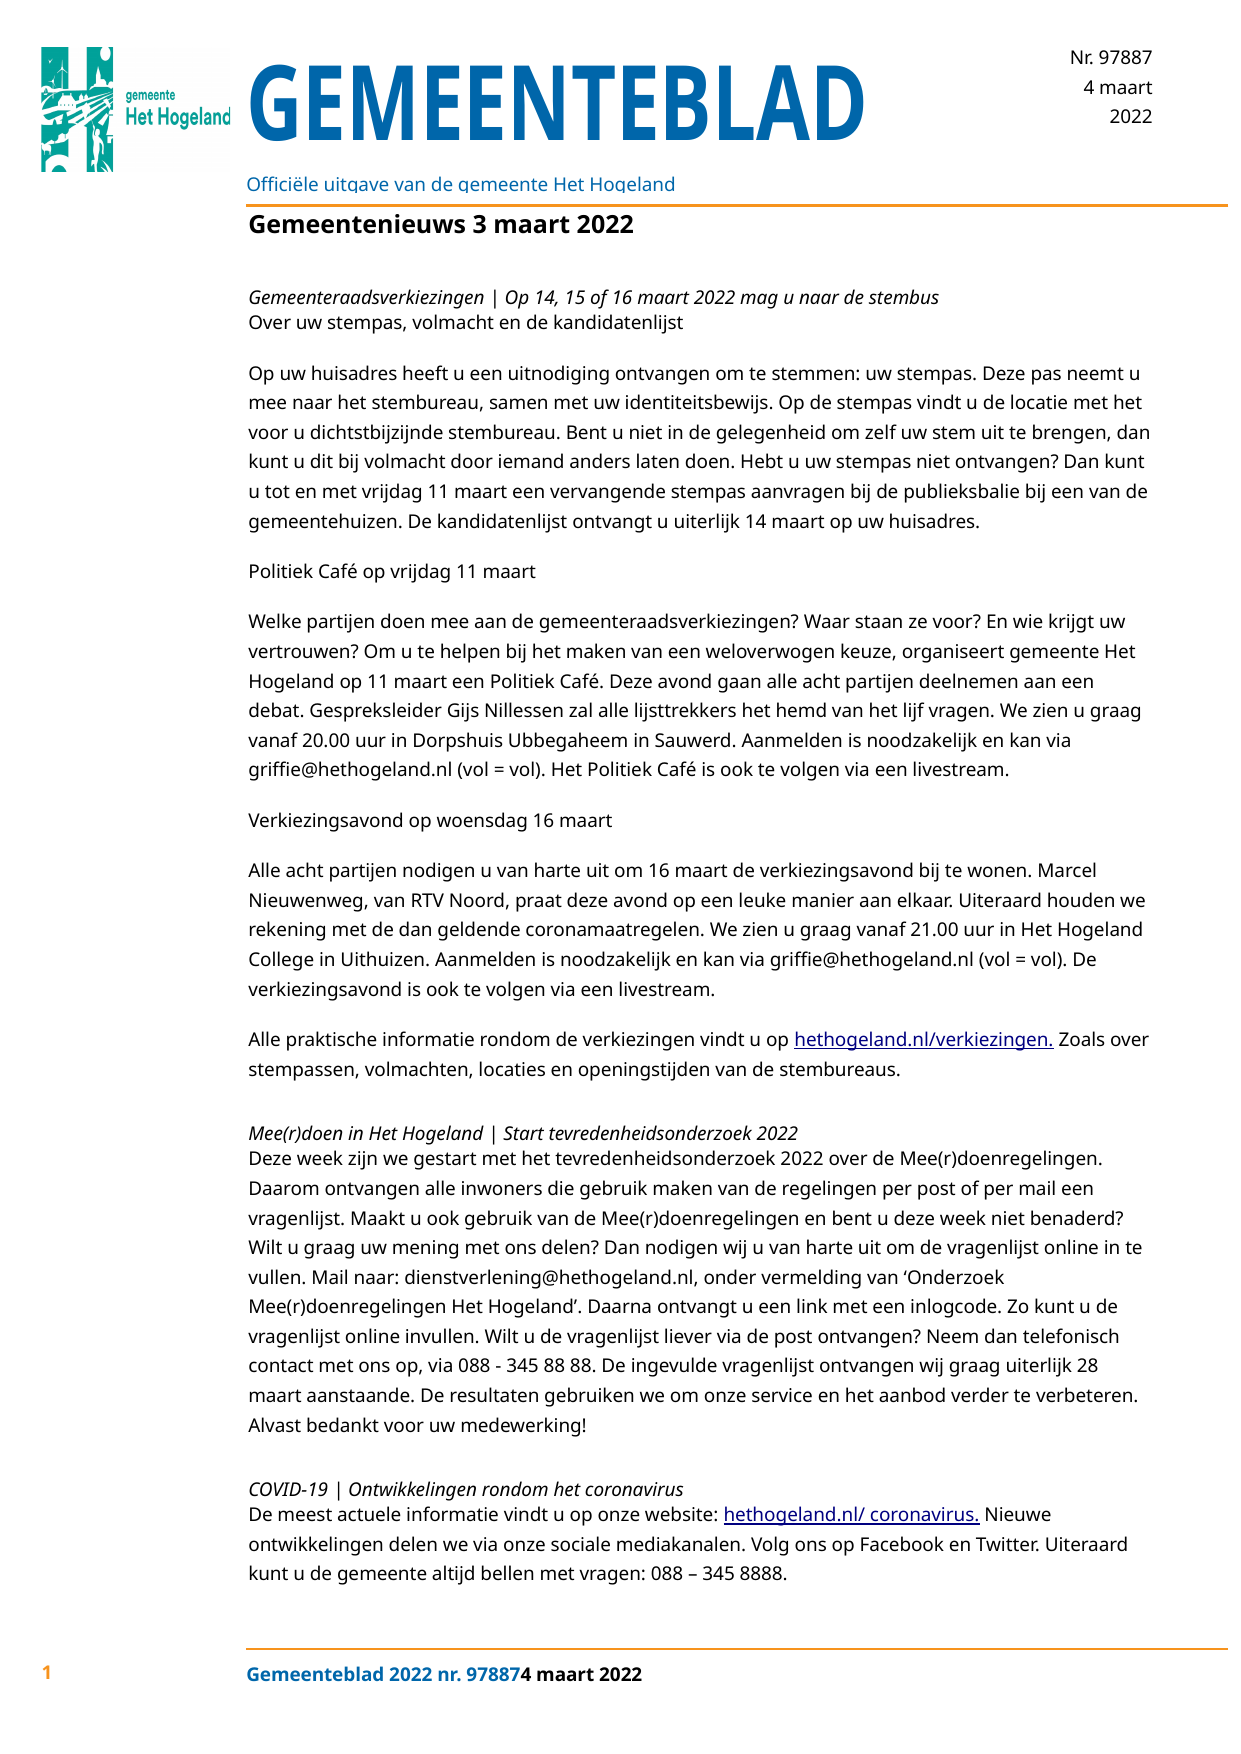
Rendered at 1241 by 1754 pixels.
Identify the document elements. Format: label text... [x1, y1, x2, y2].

text Alle praktische informatie rondom de verkiezingen vindt u op hethogeland.nl/verkiezingen. Zoals over stempassen, volmachten, locaties en openingstijden van de stembureaus. [248, 1026, 1152, 1082]
text Gemeentenieuws 3 maart 2022 [248, 207, 1152, 241]
text Verkiezingsavond op woensdag 16 maart [248, 807, 1152, 833]
picture [41, 47, 231, 172]
text Mee(r)doen in Het Hogeland | Start tevredenheidsonderzoek 2022 [248, 1120, 1152, 1146]
text Over uw stempas, volmacht en de kandidatenlijst [248, 309, 1152, 335]
text De meest actuele informatie vindt u op onze website: hethogeland.nl/ coronavirus. Nieuwe ontwikkelingen delen we via onze sociale mediakanalen. Volg ons op Facebook en Twitter. Uiteraard kunt u de gemeente altijd bellen met vragen: 088 – 345 8888. [248, 1501, 1152, 1586]
text Gemeenteraadsverkiezingen | Op 14, 15 of 16 maart 2022 mag u naar de stembus [248, 284, 1152, 309]
text COVID-19 | Ontwikkelingen rondom het coronavirus [248, 1476, 1152, 1501]
text Op uw huisadres heeft u een uitnodiging ontvangen om te stemmen: uw stempas. Deze pas neemt u mee naar het stembureau, samen met uw identiteitsbewijs. Op de stempas vindt u de locatie met het voor u dichtstbijzijnde stembureau. Bent u niet in de gelegenheid om zelf uw stem uit te brengen, dan kunt u dit bij volmacht door iemand anders laten doen. Hebt u uw stempas niet ontvangen? Dan kunt u tot en met vrijdag 11 maart een vervangende stempas aanvragen bij de publieksbalie bij een van de gemeentehuizen. De kandidatenlijst ontvangt u uiterlijk 14 maart op uw huisadres. [248, 360, 1152, 534]
text Politiek Café op vrijdag 11 maart [248, 558, 1152, 584]
text Deze week zijn we gestart met het tevredenheidsonderzoek 2022 over de Mee(r)doenregelingen. Daarom ontvangen alle inwoners die gebruik maken van de regelingen per post of per mail een vragenlijst. Maakt u ook gebruik van de Mee(r)doenregelingen en bent u deze week niet benaderd? Wilt u graag uw mening met ons delen? Dan nodigen wij u van harte uit om de vragenlijst online in te vullen. Mail naar: dienstverlening@hethogeland.nl, onder vermelding van ‘Onderzoek Mee(r)doenregelingen Het Hogeland’. Daarna ontvangt u een link met een inlogcode. Zo kunt u de vragenlijst online invullen. Wilt u de vragenlijst liever via de post ontvangen? Neem dan telefonisch contact met ons op, via 088 - 345 88 88. De ingevulde vragenlijst ontvangen wij graag uiterlijk 28 maart aanstaande. De resultaten gebruiken we om onze service en het aanbod verder te verbeteren. Alvast bedankt voor uw medewerking! [248, 1146, 1152, 1437]
text Welke partijen doen mee aan de gemeenteraadsverkiezingen? Waar staan ze voor? En wie krijgt uw vertrouwen? Om u te helpen bij het maken van een weloverwogen keuze, organiseert gemeente Het Hogeland op 11 maart een Politiek Café. Deze avond gaan alle acht partijen deelnemen aan een debat. Gespreksleider Gijs Nillessen zal alle lijsttrekkers het hemd van het lijf vragen. We zien u graag vanaf 20.00 uur in Dorpshuis Ubbegaheem in Sauwerd. Aanmelden is noodzakelijk en kan via griffie@hethogeland.nl (vol = vol). Het Politiek Café is ook te volgen via een livestream. [248, 609, 1152, 782]
text Alle acht partijen nodigen u van harte uit om 16 maart de verkiezingsavond bij te wonen. Marcel Nieuwenweg, van RTV Noord, praat deze avond op een leuke manier aan elkaar. Uiteraard houden we rekening met de dan geldende coronamaatregelen. We zien u graag vanaf 21.00 uur in Het Hogeland College in Uithuizen. Aanmelden is noodzakelijk en kan via griffie@hethogeland.nl (vol = vol). De verkiezingsavond is ook te volgen via een livestream. [248, 857, 1152, 1002]
